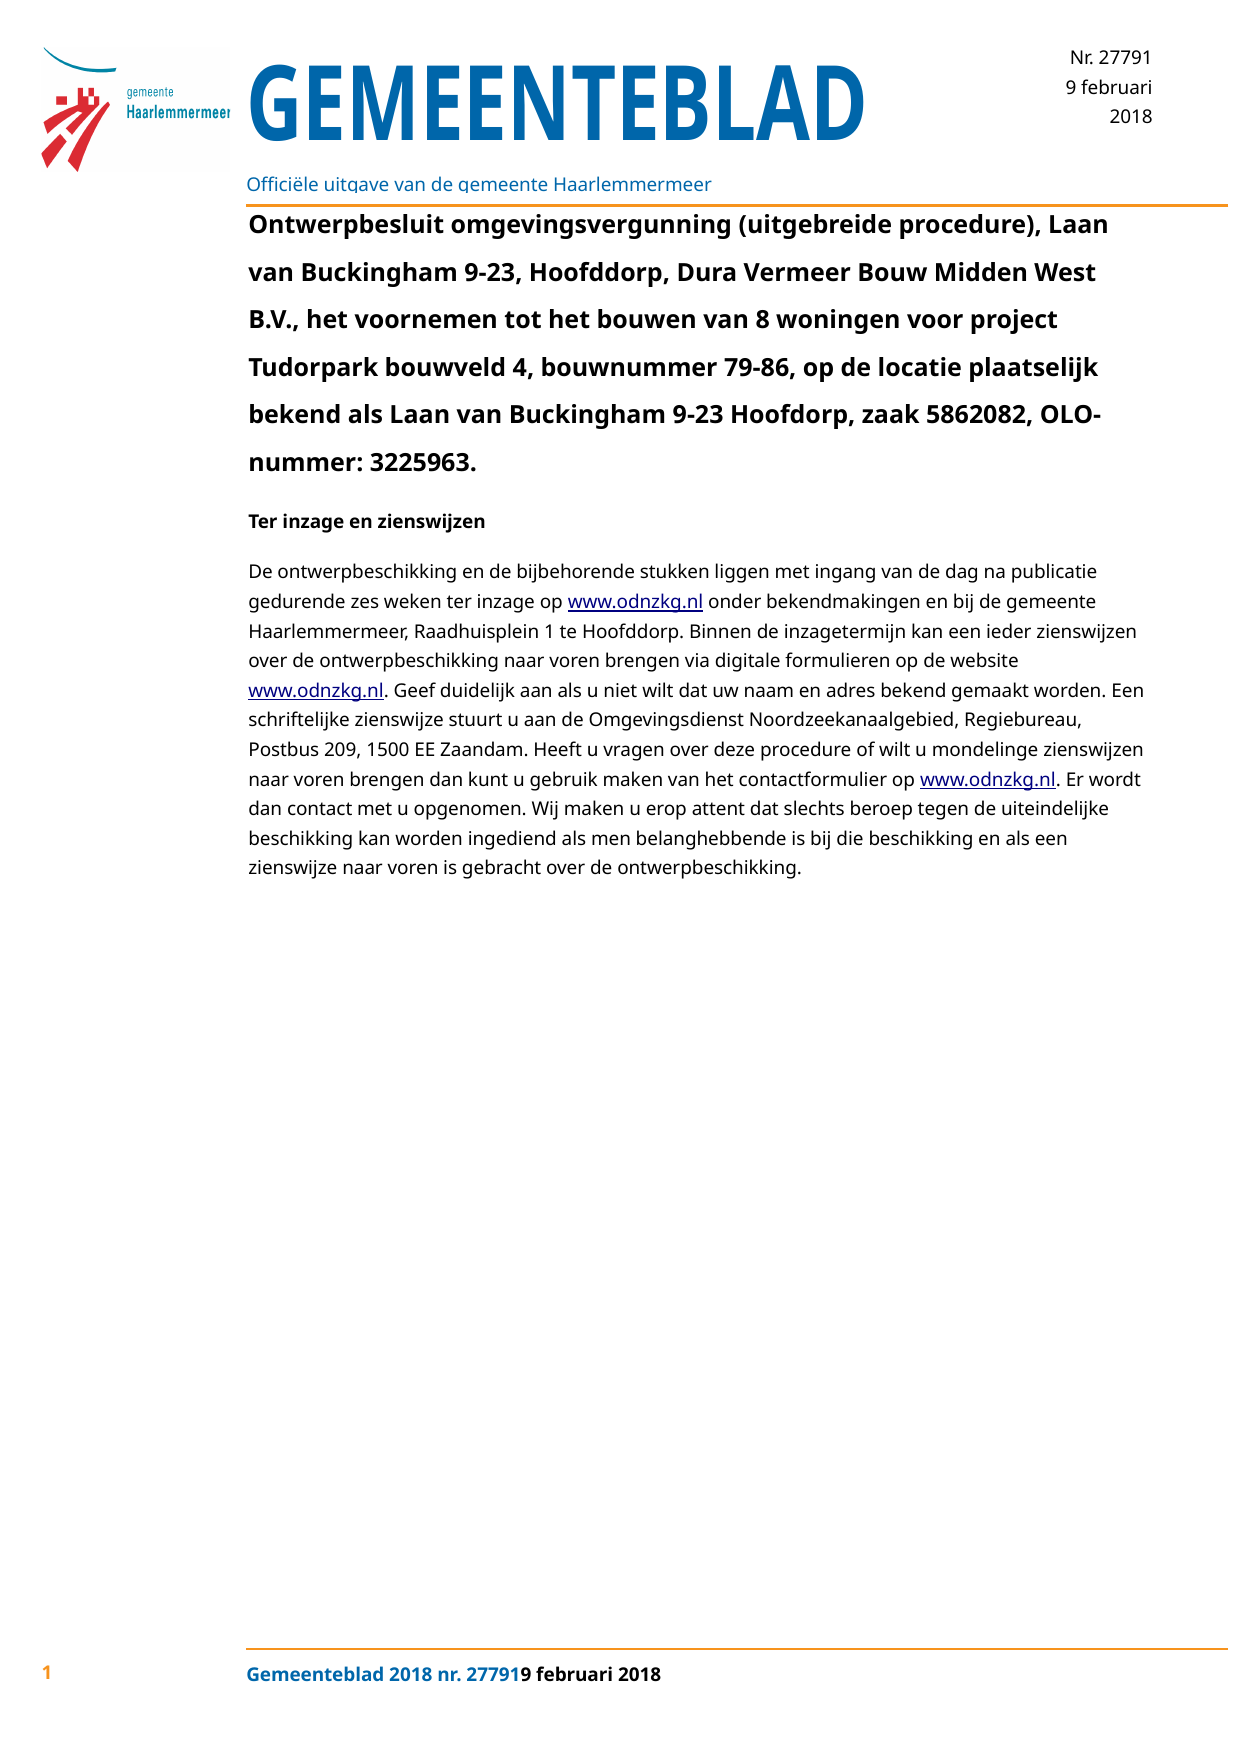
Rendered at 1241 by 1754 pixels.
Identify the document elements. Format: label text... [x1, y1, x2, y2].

text De ontwerpbeschikking en de bijbehorende stukken liggen met ingang van de dag na publicatie gedurende zes weken ter inzage op www.odnzkg.nl onder bekendmakingen en bij de gemeente Haarlemmermeer, Raadhuisplein 1 te Hoofddorp. Binnen de inzagetermijn kan een ieder zienswijzen over de ontwerpbeschikking naar voren brengen via digitale formulieren op de website www.odnzkg.nl. Geef duidelijk aan als u niet wilt dat uw naam en adres bekend gemaakt worden. Een schriftelijke zienswijze stuurt u aan de Omgevingsdienst Noordzeekanaalgebied, Regiebureau, Postbus 209, 1500 EE Zaandam. Heeft u vragen over deze procedure of wilt u mondelinge zienswijzen naar voren brengen dan kunt u gebruik maken van het contactformulier op www.odnzkg.nl. Er wordt dan contact met u opgenomen. Wij maken u erop attent dat slechts beroep tegen de uiteindelijke beschikking kan worden ingediend als men belanghebbende is bij die beschikking en als een zienswijze naar voren is gebracht over de ontwerpbeschikking. [248, 559, 1152, 880]
text Ontwerpbesluit omgevingsvergunning (uitgebreide procedure), Laan van Buckingham 9-23, Hoofddorp, Dura Vermeer Bouw Midden West B.V., het voornemen tot het bouwen van 8 woningen voor project Tudorpark bouwveld 4, bouwnummer 79-86, op de locatie plaatselijk bekend als Laan van Buckingham 9-23 Hoofdorp, zaak 5862082, OLO-nummer: 3225963. [248, 207, 1152, 479]
text Ter inzage en zienswijzen [248, 508, 1152, 534]
picture [41, 47, 231, 172]
